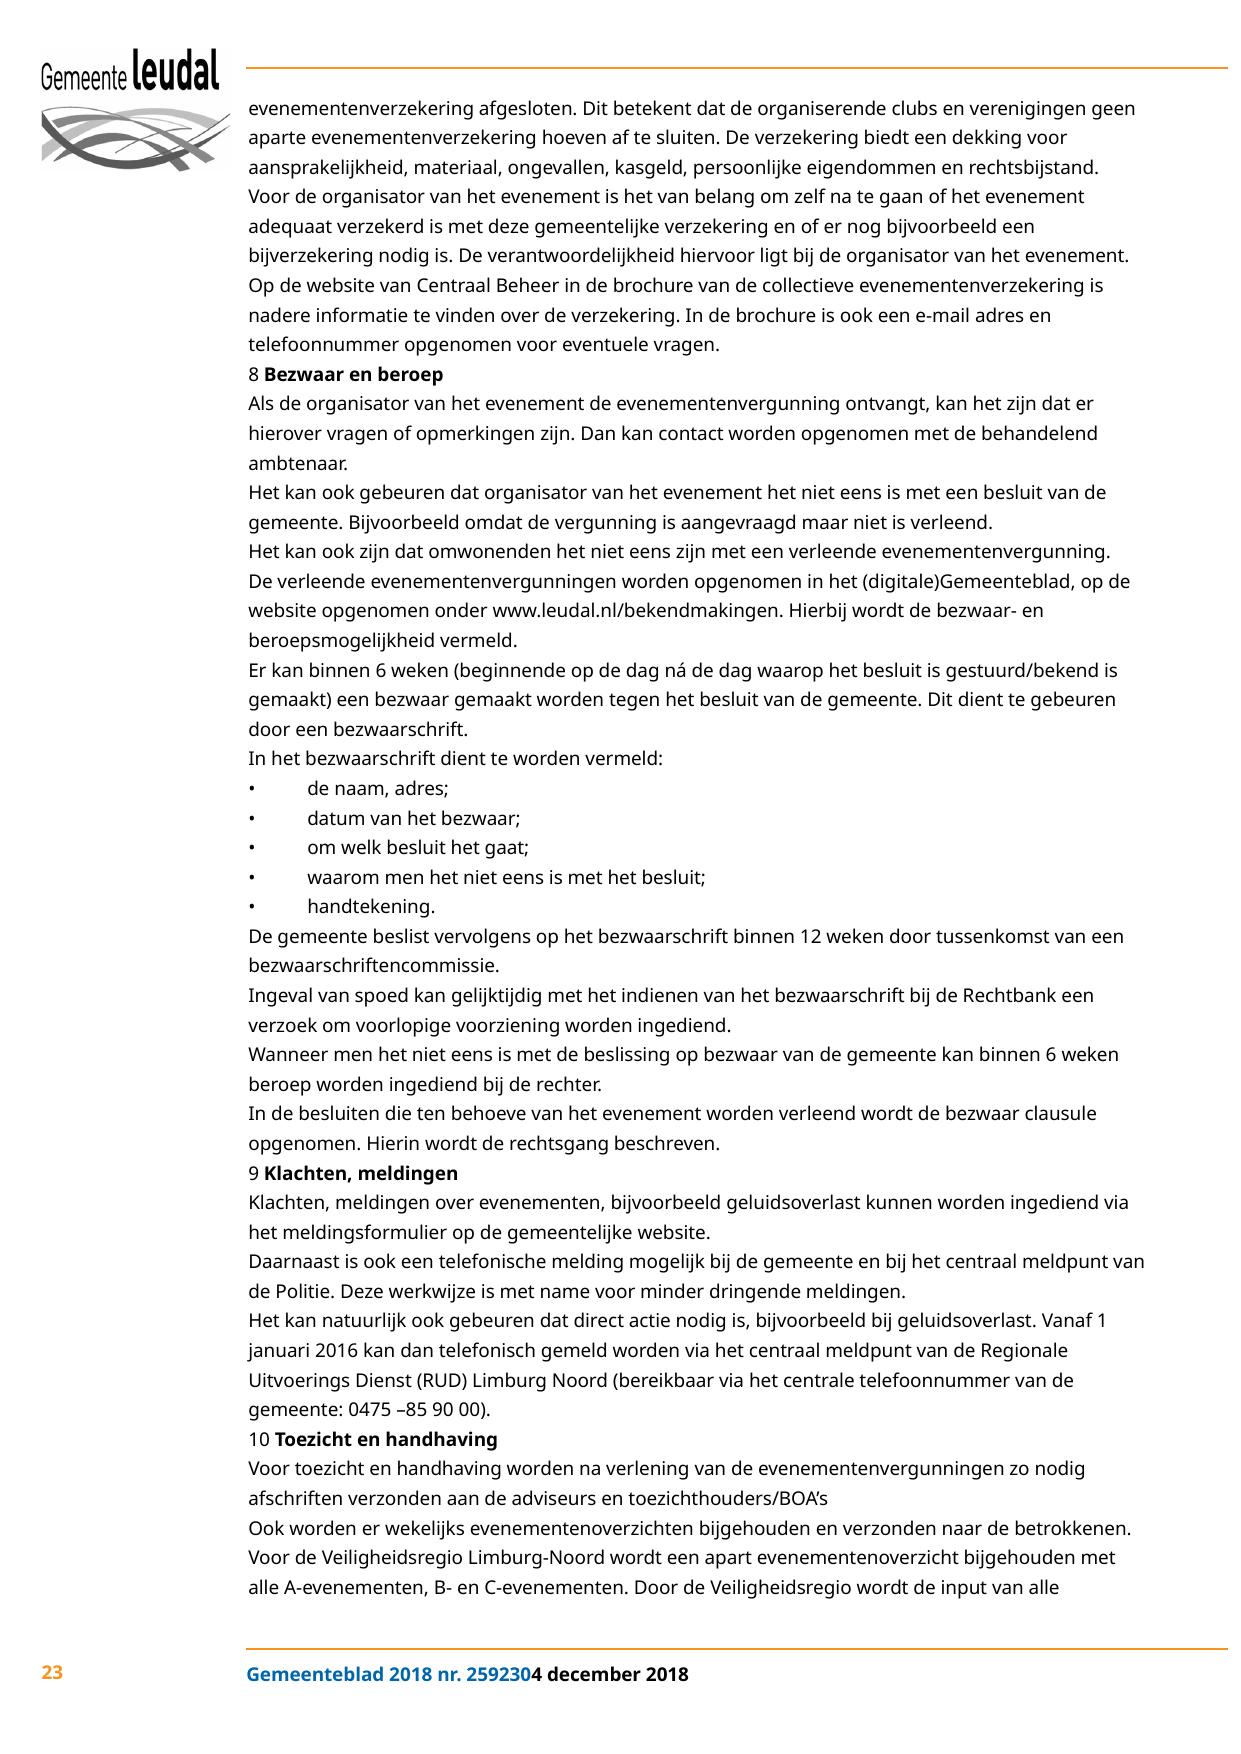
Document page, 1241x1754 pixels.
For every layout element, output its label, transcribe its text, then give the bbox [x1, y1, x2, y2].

text Het kan natuurlijk ook gebeuren dat direct actie nodig is, bijvoorbeeld bij geluidsoverlast. Vanaf 1 januari 2016 kan dan telefonisch gemeld worden via het centraal meldpunt van de Regionale Uitvoerings Dienst (RUD) Limburg Noord (bereikbaar via het centrale telefoonnummer van de gemeente: 0475 –85 90 00). [248, 1308, 1152, 1422]
text Wanneer men het niet eens is met de beslissing op bezwaar van de gemeente kan binnen 6 weken beroep worden ingediend bij de rechter. [248, 1041, 1152, 1097]
text Voor de organisator van het evenement is het van belang om zelf na te gaan of het evenement adequaat verzekerd is met deze gemeentelijke verzekering en of er nog bijvoorbeeld een bijverzekering nodig is. De verantwoordelijkheid hiervoor ligt bij de organisator van het evenement. Op de website van Centraal Beheer in de brochure van de collectieve evenementenverzekering is nadere informatie te vinden over de verzekering. In de brochure is ook een e-mail adres en telefoonnummer opgenomen voor eventuele vragen. [248, 183, 1152, 357]
text 9 Klachten, meldingen [248, 1160, 1152, 1186]
text Voor toezicht en handhaving worden na verlening van de evenementenvergunningen zo nodig afschriften verzonden aan de adviseurs en toezichthouders/BOA’s [248, 1456, 1152, 1511]
text Er kan binnen 6 weken (beginnende op de dag ná de dag waarop het besluit is gestuurd/bekend is gemaakt) een bezwaar gemaakt worden tegen het besluit van de gemeente. Dit dient te gebeuren door een bezwaarschrift. [248, 657, 1152, 742]
text De gemeente beslist vervolgens op het bezwaarschrift binnen 12 weken door tussenkomst van een bezwaarschriftencommissie. [248, 923, 1152, 978]
text De verleende evenementenvergunningen worden opgenomen in het (digitale)Gemeenteblad, op de website opgenomen onder www.leudal.nl/bekendmakingen. Hierbij wordt de bezwaar- en beroepsmogelijkheid vermeld. [248, 568, 1152, 653]
list datum van het bezwaar; [248, 805, 1152, 831]
text 8 Bezwaar en beroep [248, 361, 1152, 387]
text Ook worden er wekelijks evenementenoverzichten bijgehouden en verzonden naar de betrokkenen. Voor de Veiligheidsregio Limburg-Noord wordt een apart evenementenoverzicht bijgehouden met alle A-evenementen, B- en C-evenementen. Door de Veiligheidsregio wordt de input van alle [248, 1515, 1152, 1600]
text 10 Toezicht en handhaving [248, 1426, 1152, 1452]
text Het kan ook zijn dat omwonenden het niet eens zijn met een verleende evenementenvergunning. [248, 538, 1152, 564]
picture [41, 47, 231, 172]
text Als de organisator van het evenement de evenementenvergunning ontvangt, kan het zijn dat er hierover vragen of opmerkingen zijn. Dan kan contact worden opgenomen met de behandelend ambtenaar. [248, 391, 1152, 476]
text Het kan ook gebeuren dat organisator van het evenement het niet eens is met een besluit van de gemeente. Bijvoorbeeld omdat de vergunning is aangevraagd maar niet is verleend. [248, 479, 1152, 535]
list handtekening. [248, 893, 1152, 919]
list waarom men het niet eens is met het besluit; [248, 864, 1152, 890]
text Klachten, meldingen over evenementen, bijvoorbeeld geluidsoverlast kunnen worden ingediend via het meldingsformulier op de gemeentelijke website. [248, 1189, 1152, 1245]
text Daarnaast is ook een telefonische melding mogelijk bij de gemeente en bij het centraal meldpunt van de Politie. Deze werkwijze is met name voor minder dringende meldingen. [248, 1248, 1152, 1304]
text Ingeval van spoed kan gelijktijdig met het indienen van het bezwaarschrift bij de Rechtbank een verzoek om voorlopige voorziening worden ingediend. [248, 982, 1152, 1038]
list de naam, adres; [248, 775, 1152, 801]
list om welk besluit het gaat; [248, 834, 1152, 860]
text In de besluiten die ten behoeve van het evenement worden verleend wordt de bezwaar clausule opgenomen. Hierin wordt de rechtsgang beschreven. [248, 1101, 1152, 1156]
text evenementenverzekering afgesloten. Dit betekent dat de organiserende clubs en verenigingen geen aparte evenementenverzekering hoeven af te sluiten. De verzekering biedt een dekking voor aansprakelijkheid, materiaal, ongevallen, kasgeld, persoonlijke eigendommen en rechtsbijstand. [248, 95, 1152, 180]
text In het bezwaarschrift dient te worden vermeld: [248, 746, 1152, 771]
